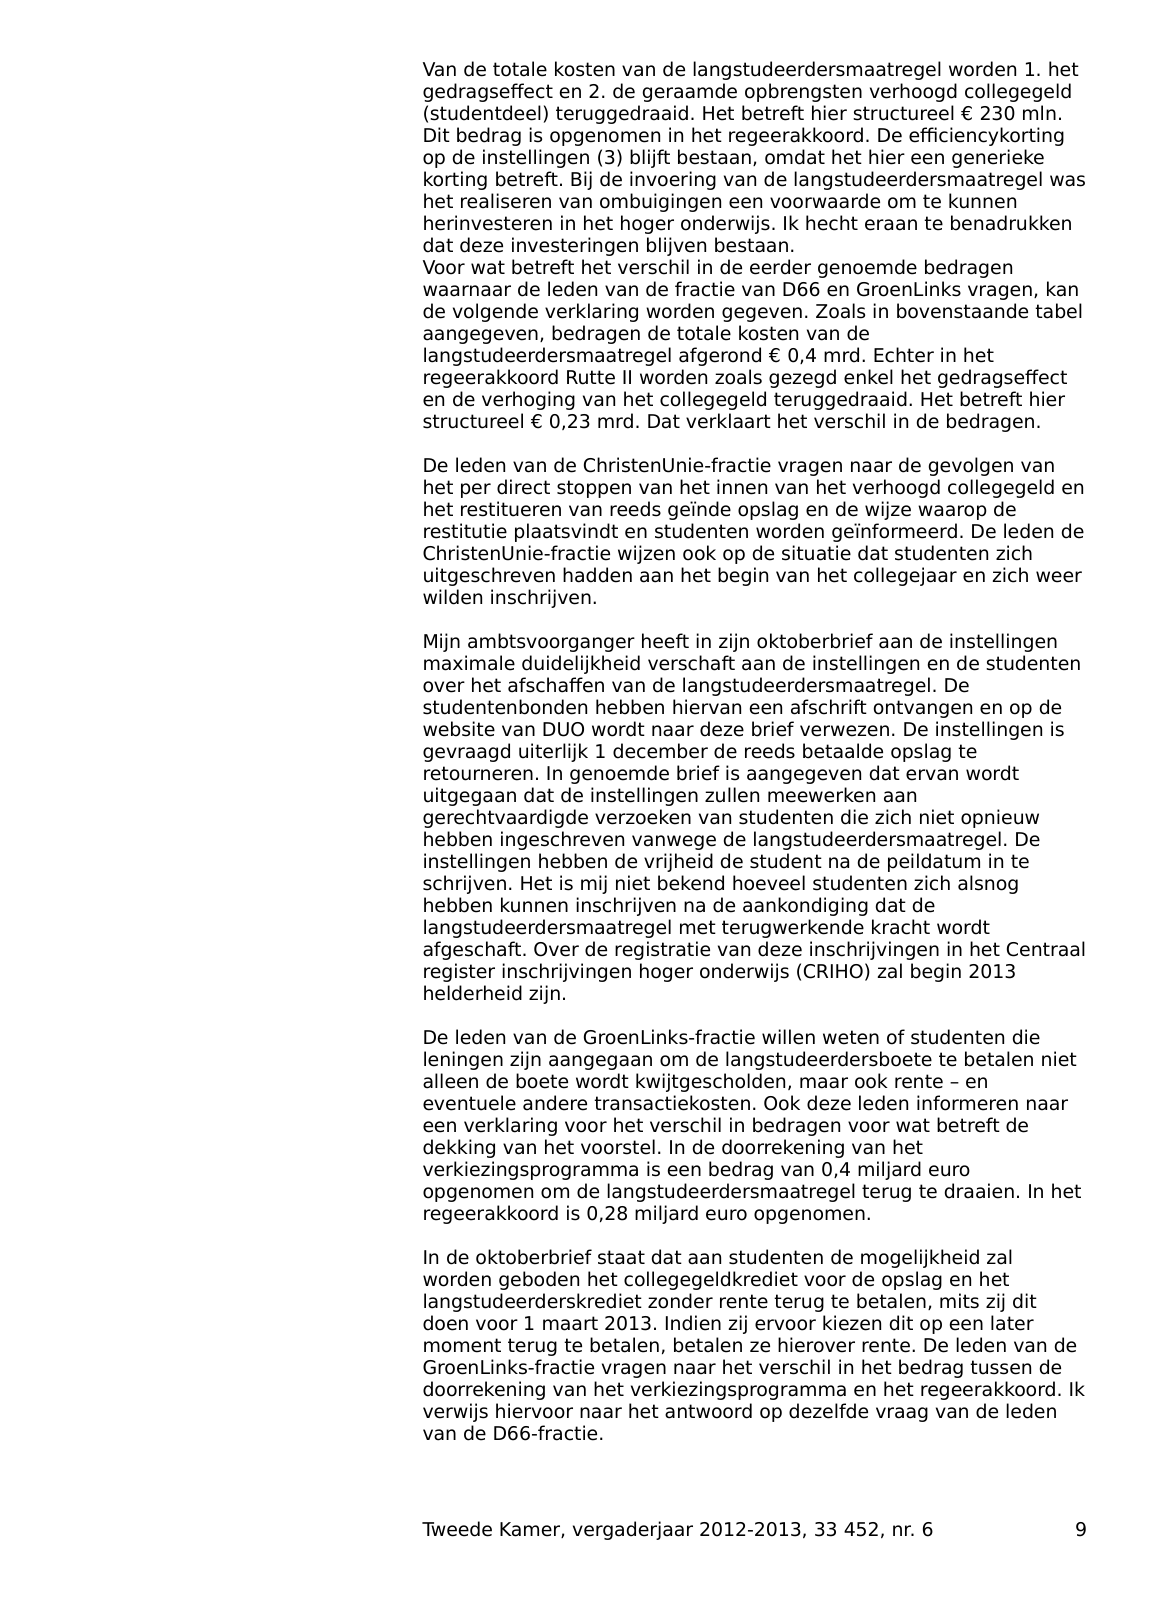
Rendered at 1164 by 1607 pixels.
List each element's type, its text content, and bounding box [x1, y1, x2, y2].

text In de oktoberbrief staat dat aan studenten de mogelijkheid zal worden geboden het collegegeldkrediet voor de opslag en het langstudeerderskrediet zonder rente terug te betalen, mits zij dit doen voor 1 maart 2013. Indien zij ervoor kiezen dit op een later moment terug te betalen, betalen ze hierover rente. De leden van de GroenLinks-fractie vragen naar het verschil in het bedrag tussen de doorrekening van het verkiezingsprogramma en het regeerakkoord. Ik verwijs hiervoor naar het antwoord op dezelfde vraag van de leden van de D66-fractie. [422, 1247, 1087, 1444]
text De leden van de ChristenUnie-fractie vragen naar de gevolgen van het per direct stoppen van het innen van het verhoogd collegegeld en het restitueren van reeds geïnde opslag en de wijze waarop de restitutie plaatsvindt en studenten worden geïnformeerd. De leden de ChristenUnie-fractie wijzen ook op de situatie dat studenten zich uitgeschreven hadden aan het begin van het collegejaar en zich weer wilden inschrijven. [422, 455, 1087, 609]
text Mijn ambtsvoorganger heeft in zijn oktoberbrief aan de instellingen maximale duidelijkheid verschaft aan de instellingen en de studenten over het afschaffen van de langstudeerdersmaatregel. De studentenbonden hebben hiervan een afschrift ontvangen en op de website van DUO wordt naar deze brief verwezen. De instellingen is gevraagd uiterlijk 1 december de reeds betaalde opslag te retourneren. In genoemde brief is aangegeven dat ervan wordt uitgegaan dat de instellingen zullen meewerken aan gerechtvaardigde verzoeken van studenten die zich niet opnieuw hebben ingeschreven vanwege de langstudeerdersmaatregel. De instellingen hebben de vrijheid de student na de peildatum in te schrijven. Het is mij niet bekend hoeveel studenten zich alsnog hebben kunnen inschrijven na de aankondiging dat de langstudeerdersmaatregel met terugwerkende kracht wordt afgeschaft. Over de registratie van deze inschrijvingen in het Centraal register inschrijvingen hoger onderwijs (CRIHO) zal begin 2013 helderheid zijn. [422, 631, 1087, 1004]
text De leden van de GroenLinks-fractie willen weten of studenten die leningen zijn aangegaan om de langstudeerdersboete te betalen niet alleen de boete wordt kwijtgescholden, maar ook rente – en eventuele andere transactiekosten. Ook deze leden informeren naar een verklaring voor het verschil in bedragen voor wat betreft de dekking van het voorstel. In de doorrekening van het verkiezingsprogramma is een bedrag van 0,4 miljard euro opgenomen om de langstudeerdersmaatregel terug te draaien. In het regeerakkoord is 0,28 miljard euro opgenomen. [422, 1027, 1087, 1224]
text Voor wat betreft het verschil in de eerder genoemde bedragen waarnaar de leden van de fractie van D66 en GroenLinks vragen, kan de volgende verklaring worden gegeven. Zoals in bovenstaande tabel aangegeven, bedragen de totale kosten van de langstudeerdersmaatregel afgerond € 0,4 mrd. Echter in het regeerakkoord Rutte II worden zoals gezegd enkel het gedragseffect en de verhoging van het collegegeld teruggedraaid. Het betreft hier structureel € 0,23 mrd. Dat verklaart het verschil in de bedragen. [422, 257, 1087, 433]
text Van de totale kosten van de langstudeerdersmaatregel worden 1. het gedragseffect en 2. de geraamde opbrengsten verhoogd collegegeld (studentdeel) teruggedraaid. Het betreft hier structureel € 230 mln. Dit bedrag is opgenomen in het regeerakkoord. De efficiencykorting op de instellingen (3) blijft bestaan, omdat het hier een generieke korting betreft. Bij de invoering van de langstudeerdersmaatregel was het realiseren van ombuigingen een voorwaarde om te kunnen herinvesteren in het hoger onderwijs. Ik hecht eraan te benadrukken dat deze investeringen blijven bestaan. [422, 59, 1087, 257]
